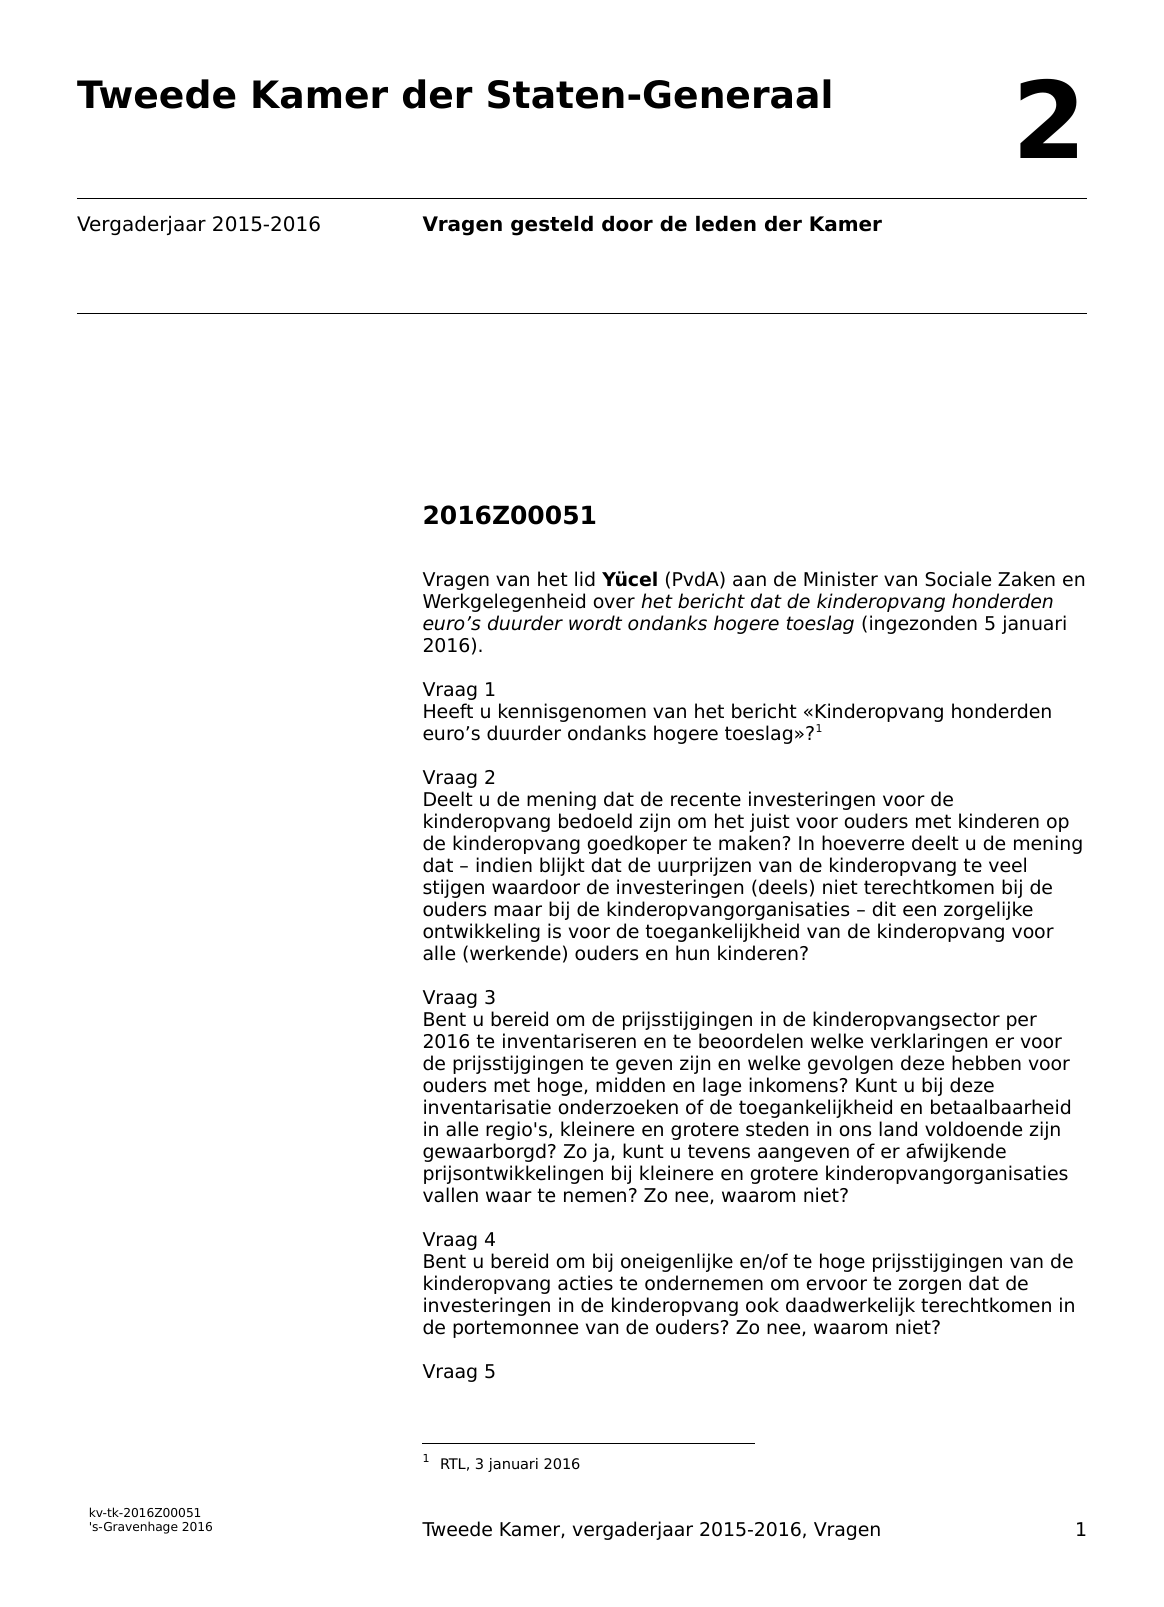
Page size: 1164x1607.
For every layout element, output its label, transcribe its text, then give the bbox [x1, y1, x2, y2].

table_cell Vragen gesteld door de leden der Kamer [422, 199, 1087, 313]
text Vraag 2 [422, 767, 1087, 789]
text 2016Z00051 [422, 501, 1087, 531]
text Vraag 1 [422, 679, 1087, 701]
text Vraag 4 [422, 1229, 1087, 1251]
text Vraag 3 [422, 987, 1087, 1009]
text Heeft u kennisgenomen van het bericht «Kinderopvang honderden euro’s duurder ondanks hogere toeslag»? [422, 701, 1087, 745]
table_cell Vergaderjaar 2015-2016 [77, 199, 422, 313]
table_header 2 [886, 59, 1087, 198]
text kv-tk-2016Z00051 [88, 1506, 323, 1520]
text 's-Gravenhage 2016 [88, 1520, 323, 1534]
text Deelt u de mening dat de recente investeringen voor de kinderopvang bedoeld zijn om het juist voor ouders met kinderen op de kinderopvang goedkoper te maken? In hoeverre deelt u de mening dat – indien blijkt dat de uurprijzen van de kinderopvang te veel stijgen waardoor de investeringen (deels) niet terechtkomen bij de ouders maar bij de kinderopvangorganisaties – dit een zorgelijke ontwikkeling is voor de toegankelijkheid van de kinderopvang voor alle (werkende) ouders en hun kinderen? [422, 789, 1087, 965]
text Bent u bereid om bij oneigenlijke en/of te hoge prijsstijgingen van de kinderopvang acties te ondernemen om ervoor te zorgen dat de investeringen in de kinderopvang ook daadwerkelijk terechtkomen in de portemonnee van de ouders? Zo nee, waarom niet? [422, 1251, 1087, 1339]
text Bent u bereid om de prijsstijgingen in de kinderopvangsector per 2016 te inventariseren en te beoordelen welke verklaringen er voor de prijsstijgingen te geven zijn en welke gevolgen deze hebben voor ouders met hoge, midden en lage inkomens? Kunt u bij deze inventarisatie onderzoeken of de toegankelijkheid en betaalbaarheid in alle regio's, kleinere en grotere steden in ons land voldoende zijn gewaarborgd? Zo ja, kunt u tevens aangeven of er afwijkende prijsontwikkelingen bij kleinere en grotere kinderopvangorganisaties vallen waar te nemen? Zo nee, waarom niet? [422, 1009, 1087, 1207]
text RTL, 3 januari 2016 [422, 1452, 1087, 1474]
table_header Tweede Kamer der Staten-Generaal [77, 59, 886, 198]
text Vragen van het lid Yücel (PvdA) aan de Minister van Sociale Zaken en Werkgelegenheid over het bericht dat de kinderopvang honderden euro’s duurder wordt ondanks hogere toeslag (ingezonden 5 januari 2016). [422, 569, 1087, 657]
text Vraag 5 [422, 1361, 1087, 1383]
